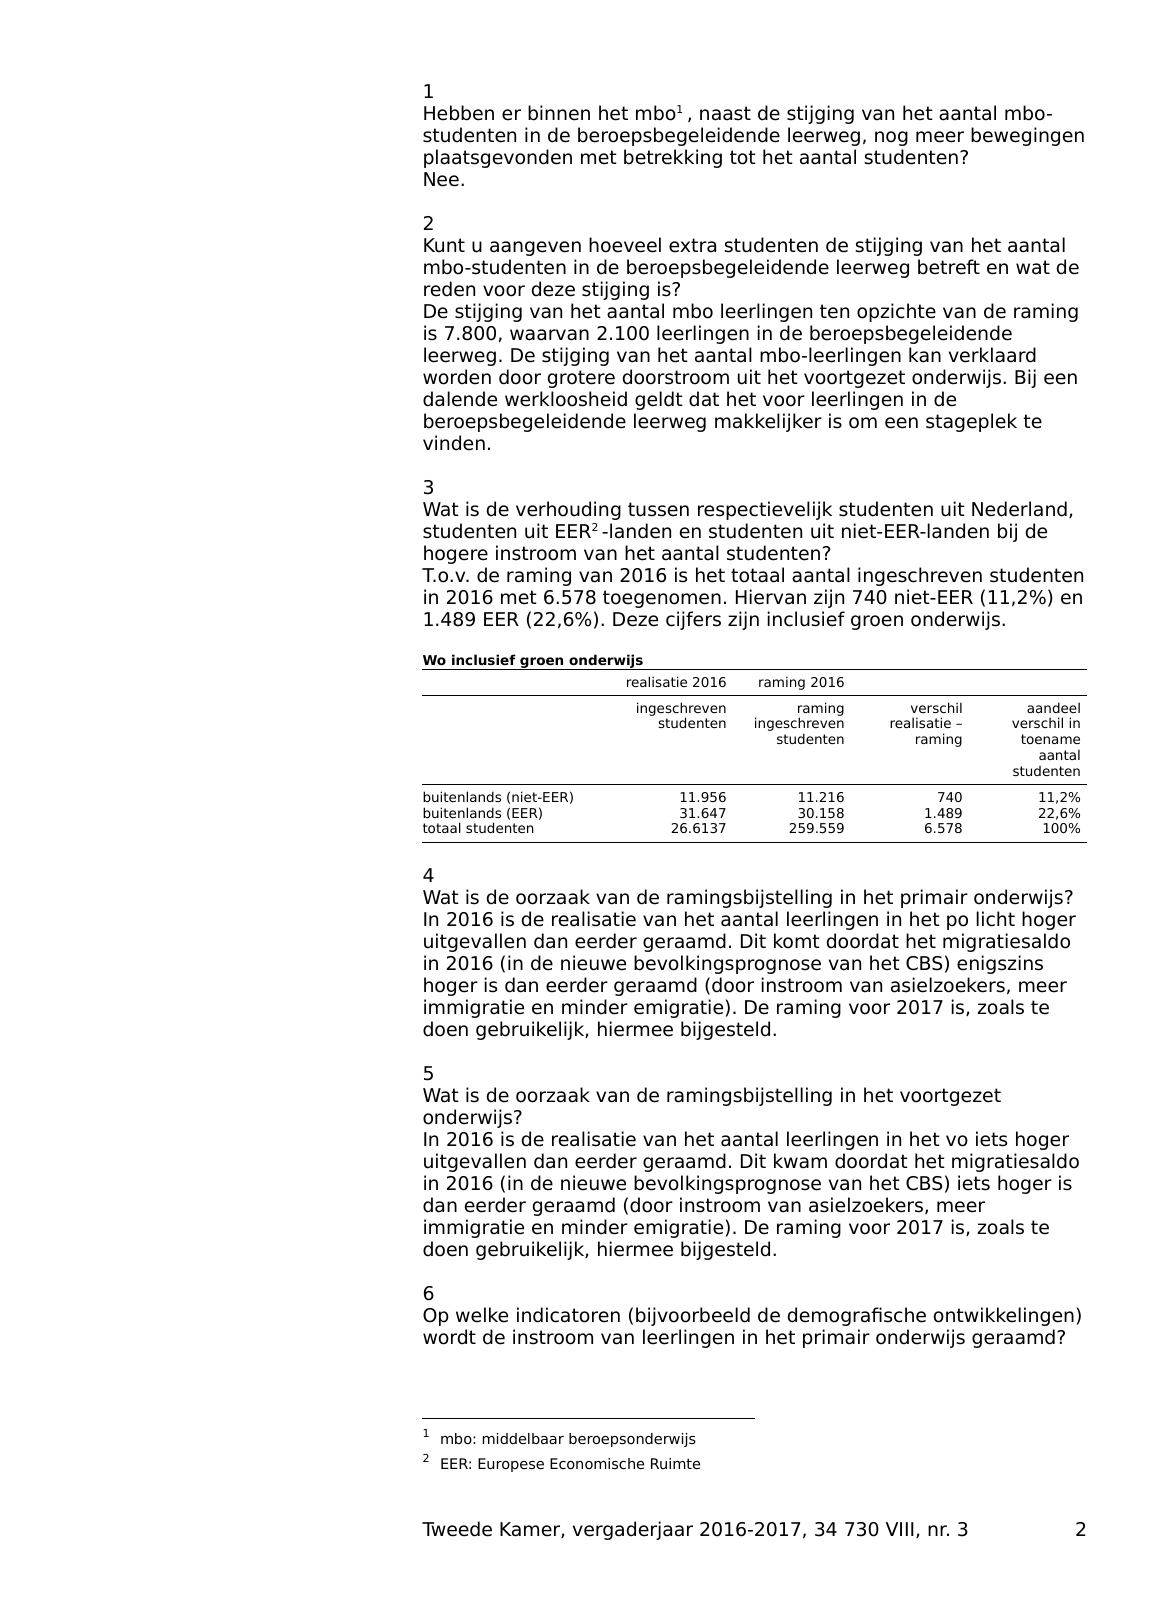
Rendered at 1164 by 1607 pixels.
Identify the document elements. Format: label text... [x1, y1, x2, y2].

table_cell 30.158 [732, 805, 850, 821]
text mbo: middelbaar beroepsonderwijs [422, 1427, 1087, 1449]
table_cell 100% [969, 821, 1087, 842]
table_cell 11.956 [614, 785, 732, 805]
table_cell 259.559 [732, 821, 850, 842]
table_cell 26.6137 [614, 821, 732, 842]
text 5 [422, 1063, 1087, 1085]
text 6 [422, 1283, 1087, 1305]
table_cell [422, 670, 614, 695]
table_cell aandeel verschil in toename aantal studenten [969, 696, 1087, 784]
table_cell raming ingeschreven studenten [732, 696, 850, 784]
text De stijging van het aantal mbo leerlingen ten opzichte van de raming is 7.800, waarvan 2.100 leerlingen in de beroepsbegeleidende leerweg. De stijging van het aantal mbo-leerlingen kan verklaard worden door grotere doorstroom uit het voortgezet onderwijs. Bij een dalende werkloosheid geldt dat het voor leerlingen in de beroepsbegeleidende leerweg makkelijker is om een stageplek te vinden. [422, 301, 1087, 455]
text Wat is de oorzaak van de ramingsbijstelling in het voortgezet onderwijs? [422, 1085, 1087, 1129]
text Nee. [422, 169, 1087, 191]
text Wat is de verhouding tussen respectievelijk studenten uit Nederland, studenten uit EER-landen en studenten uit niet-EER-landen bij de hogere instroom van het aantal studenten? [422, 499, 1087, 565]
table_cell raming 2016 [732, 670, 850, 695]
text T.o.v. de raming van 2016 is het totaal aantal ingeschreven studenten in 2016 met 6.578 toegenomen. Hiervan zijn 740 niet-EER (11,2%) en 1.489 EER (22,6%). Deze cijfers zijn inclusief groen onderwijs. [422, 565, 1087, 631]
table_cell 11.216 [732, 785, 850, 805]
table_cell ingeschreven studenten [614, 696, 732, 784]
text In 2016 is de realisatie van het aantal leerlingen in het vo iets hoger uitgevallen dan eerder geraamd. Dit kwam doordat het migratiesaldo in 2016 (in de nieuwe bevolkingsprognose van het CBS) iets hoger is dan eerder geraamd (door instroom van asielzoekers, meer immigratie en minder emigratie). De raming voor 2017 is, zoals te doen gebruikelijk, hiermee bijgesteld. [422, 1129, 1087, 1261]
table_cell [422, 696, 614, 784]
table_cell 1.489 [850, 805, 968, 821]
text 1 [422, 81, 1087, 103]
text 2 [422, 213, 1087, 235]
text Hebben er binnen het mbo, naast de stijging van het aantal mbo-studenten in de beroepsbegeleidende leerweg, nog meer bewegingen plaatsgevonden met betrekking tot het aantal studenten? [422, 103, 1087, 169]
text Wat is de oorzaak van de ramingsbijstelling in het primair onderwijs? [422, 887, 1087, 909]
text Op welke indicatoren (bijvoorbeeld de demografische ontwikkelingen) wordt de instroom van leerlingen in het primair onderwijs geraamd? [422, 1305, 1087, 1349]
table_cell verschil realisatie – raming [850, 696, 968, 784]
table_header Wo inclusief groen onderwijs [422, 653, 1087, 669]
table_cell 6.578 [850, 821, 968, 842]
text Kunt u aangeven hoeveel extra studenten de stijging van het aantal mbo-studenten in de beroepsbegeleidende leerweg betreft en wat de reden voor deze stijging is? [422, 235, 1087, 301]
text 4 [422, 865, 1087, 887]
table_cell 740 [850, 785, 968, 805]
table_cell buitenlands (EER) [422, 805, 614, 821]
table_cell 31.647 [614, 805, 732, 821]
table_cell buitenlands (niet-EER) [422, 785, 614, 805]
text EER: Europese Economische Ruimte [422, 1452, 1087, 1474]
table_cell 22,6% [969, 805, 1087, 821]
text In 2016 is de realisatie van het aantal leerlingen in het po licht hoger uitgevallen dan eerder geraamd. Dit komt doordat het migratiesaldo in 2016 (in de nieuwe bevolkingsprognose van het CBS) enigszins hoger is dan eerder geraamd (door instroom van asielzoekers, meer immigratie en minder emigratie). De raming voor 2017 is, zoals te doen gebruikelijk, hiermee bijgesteld. [422, 909, 1087, 1041]
table_cell 11,2% [969, 785, 1087, 805]
text 3 [422, 477, 1087, 499]
table_cell [850, 670, 968, 695]
table_cell totaal studenten [422, 821, 614, 842]
table_cell [969, 670, 1087, 695]
table_cell realisatie 2016 [614, 670, 732, 695]
